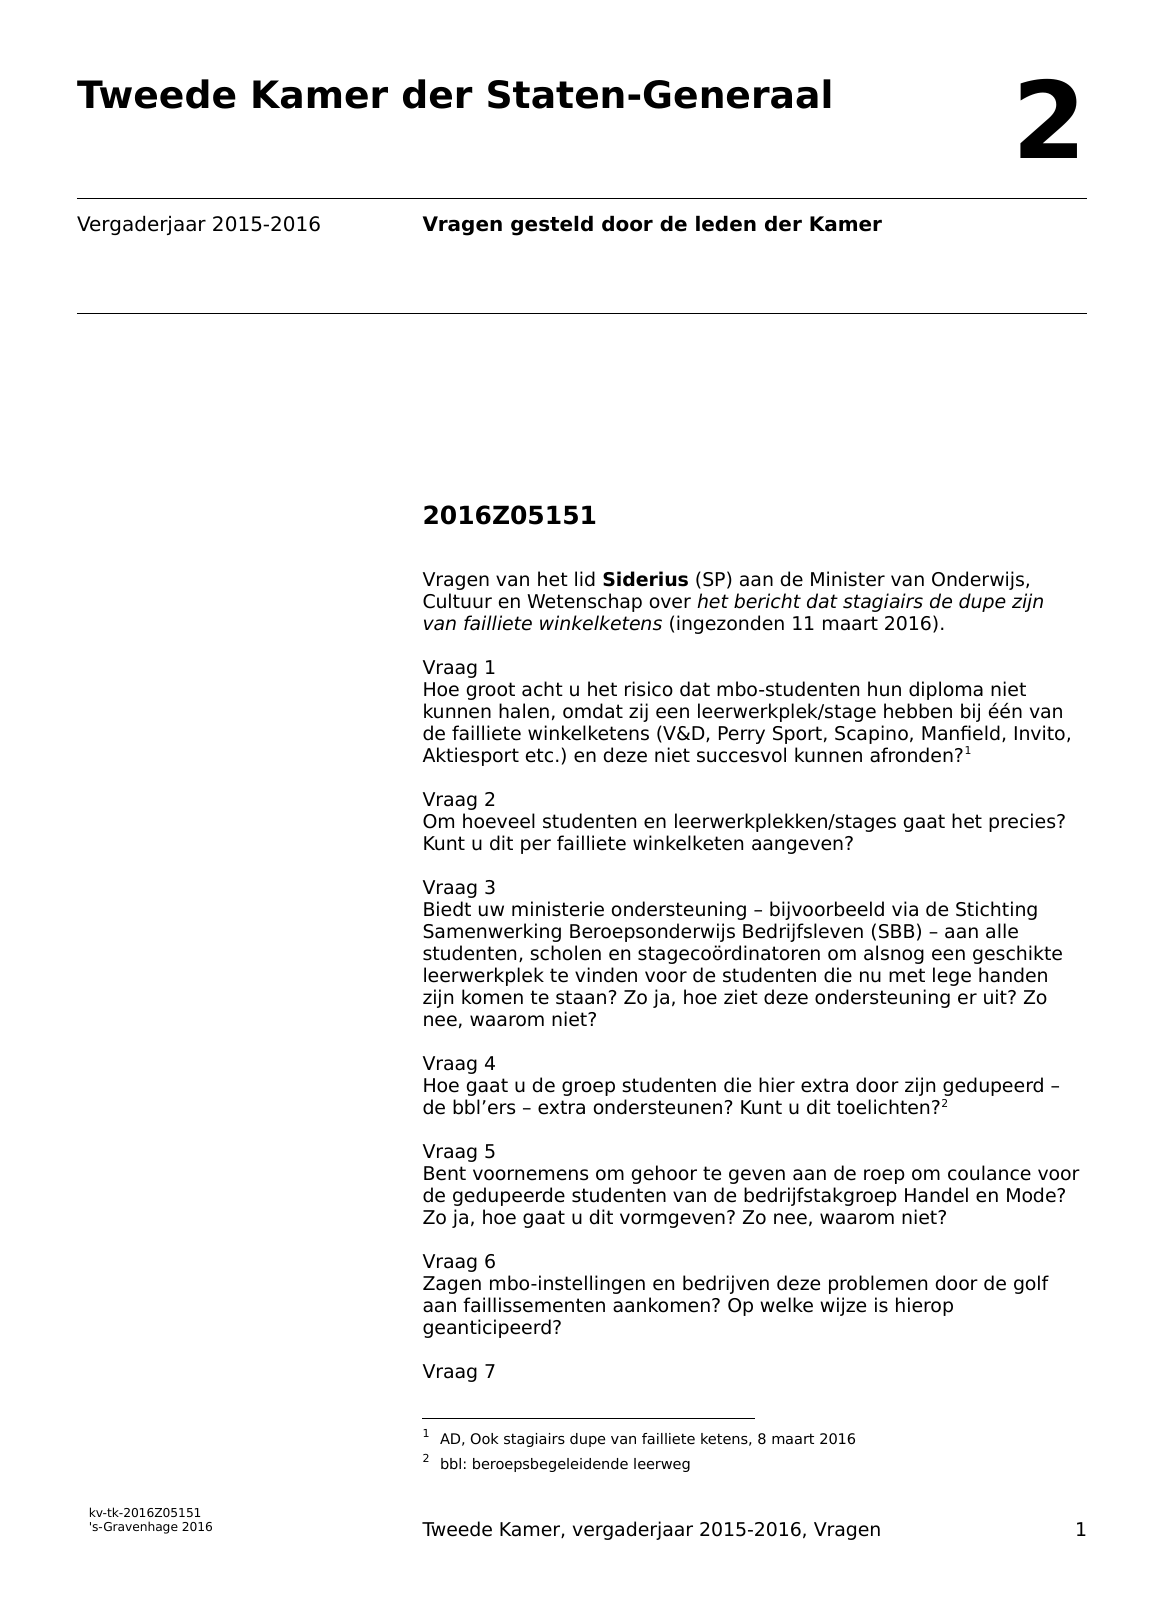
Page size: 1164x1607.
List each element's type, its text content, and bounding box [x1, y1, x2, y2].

text Bent voornemens om gehoor te geven aan de roep om coulance voor de gedupeerde studenten van de bedrijfstakgroep Handel en Mode? Zo ja, hoe gaat u dit vormgeven? Zo nee, waarom niet? [422, 1163, 1087, 1229]
table_cell Vragen gesteld door de leden der Kamer [422, 199, 1087, 313]
text Vragen van het lid Siderius (SP) aan de Minister van Onderwijs, Cultuur en Wetenschap over het bericht dat stagiairs de dupe zijn van failliete winkelketens (ingezonden 11 maart 2016). [422, 569, 1087, 635]
text Vraag 3 [422, 877, 1087, 899]
text Vraag 6 [422, 1251, 1087, 1273]
text Vraag 7 [422, 1361, 1087, 1383]
text Vraag 1 [422, 657, 1087, 679]
text 's-Gravenhage 2016 [88, 1520, 323, 1534]
table_header 2 [886, 59, 1087, 198]
text Vraag 5 [422, 1141, 1087, 1163]
text bbl: beroepsbegeleidende leerweg [422, 1452, 1087, 1474]
text Biedt uw ministerie ondersteuning – bijvoorbeeld via de Stichting Samenwerking Beroepsonderwijs Bedrijfsleven (SBB) – aan alle studenten, scholen en stagecoördinatoren om alsnog een geschikte leerwerkplek te vinden voor de studenten die nu met lege handen zijn komen te staan? Zo ja, hoe ziet deze ondersteuning er uit? Zo nee, waarom niet? [422, 899, 1087, 1031]
text Hoe gaat u de groep studenten die hier extra door zijn gedupeerd – de bbl’ers – extra ondersteunen? Kunt u dit toelichten? [422, 1075, 1087, 1119]
text Vraag 2 [422, 789, 1087, 811]
text Zagen mbo-instellingen en bedrijven deze problemen door de golf aan faillissementen aankomen? Op welke wijze is hierop geanticipeerd? [422, 1273, 1087, 1339]
table_header Tweede Kamer der Staten-Generaal [77, 59, 886, 198]
text 2016Z05151 [422, 501, 1087, 531]
text Hoe groot acht u het risico dat mbo-studenten hun diploma niet kunnen halen, omdat zij een leerwerkplek/stage hebben bij één van de failliete winkelketens (V&D, Perry Sport, Scapino, Manfield, Invito, Aktiesport etc.) en deze niet succesvol kunnen afronden? [422, 679, 1087, 767]
text kv-tk-2016Z05151 [88, 1506, 323, 1520]
table_cell Vergaderjaar 2015-2016 [77, 199, 422, 313]
text Vraag 4 [422, 1053, 1087, 1075]
text Om hoeveel studenten en leerwerkplekken/stages gaat het precies? Kunt u dit per failliete winkelketen aangeven? [422, 811, 1087, 855]
text AD, Ook stagiairs dupe van failliete ketens, 8 maart 2016 [422, 1427, 1087, 1449]
